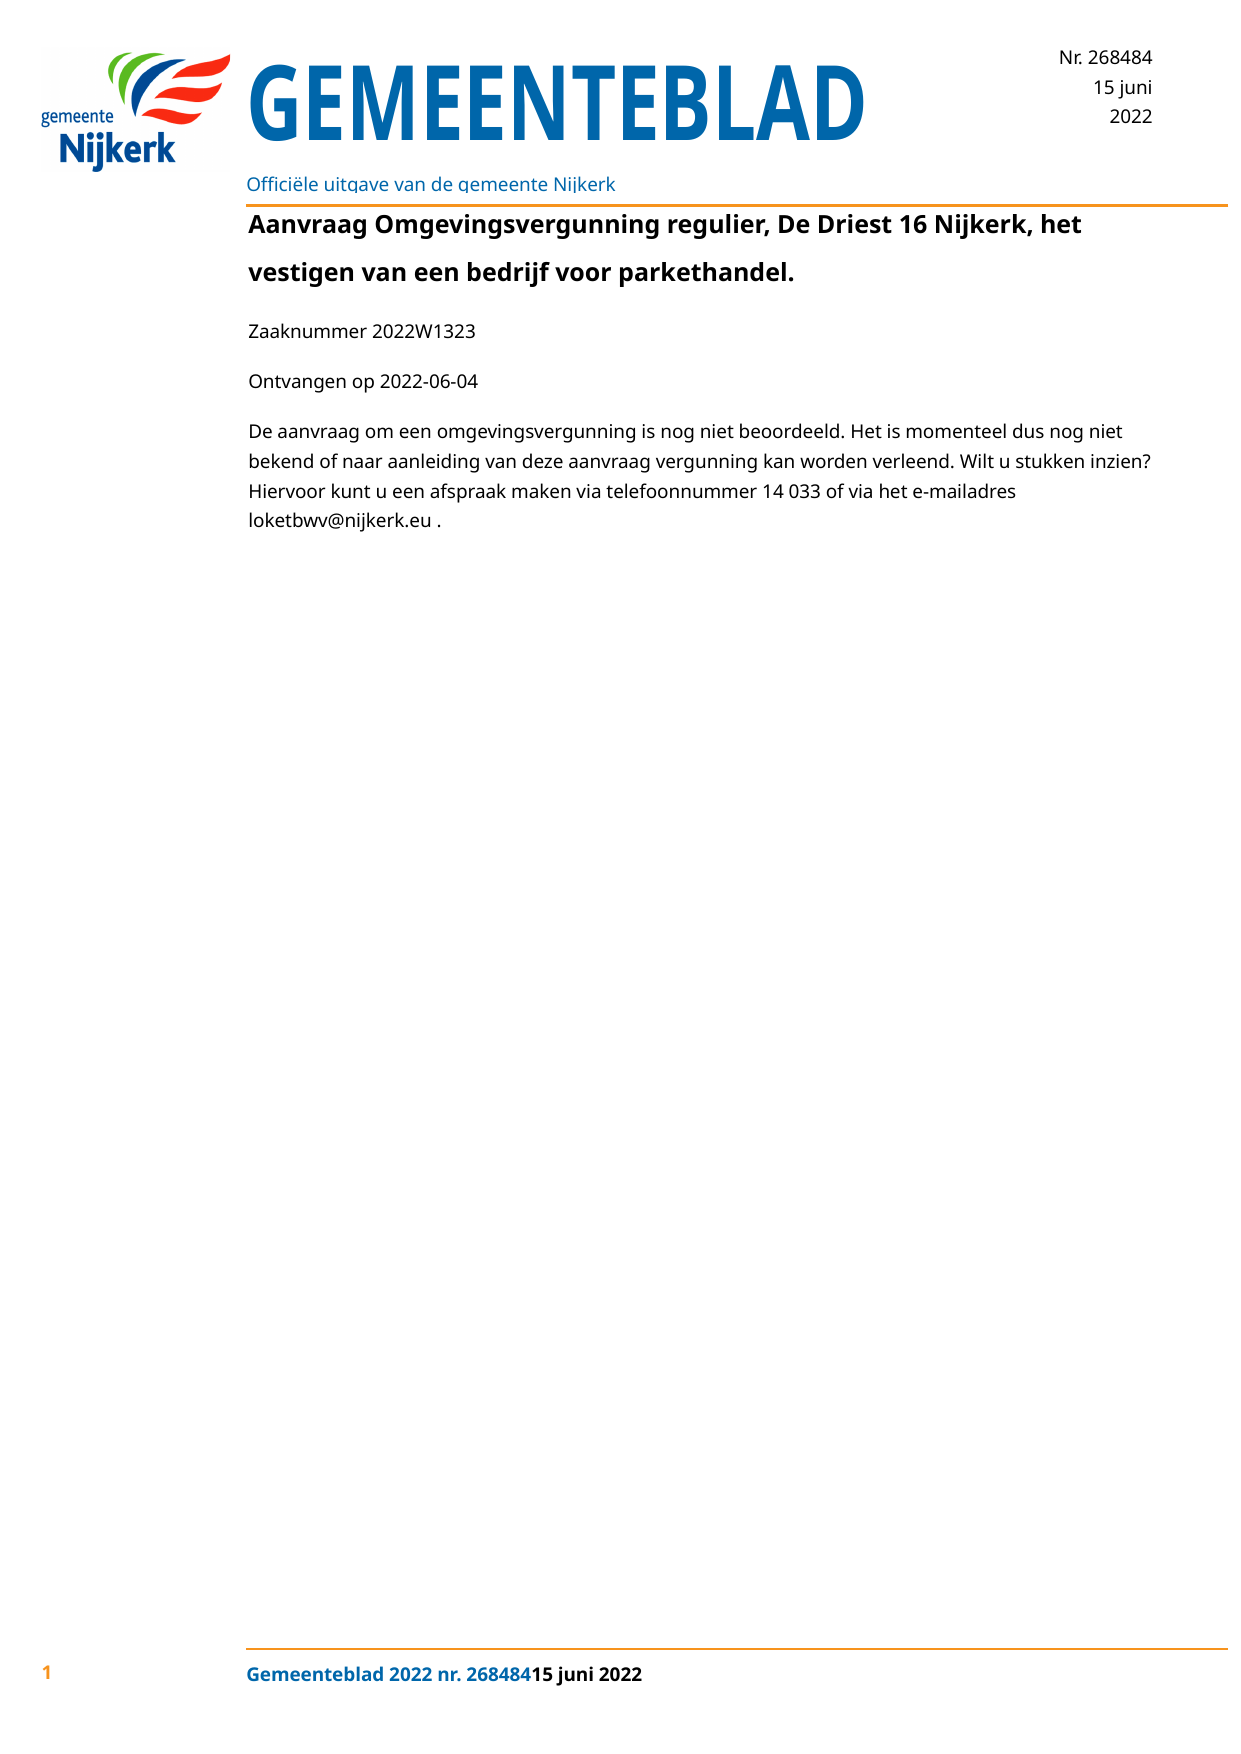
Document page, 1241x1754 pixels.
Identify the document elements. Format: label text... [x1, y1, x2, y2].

text Aanvraag Omgevingsvergunning regulier, De Driest 16 Nijkerk, het vestigen van een bedrijf voor parkethandel. [248, 207, 1152, 288]
text Zaaknummer 2022W1323 [248, 318, 1152, 344]
picture [41, 47, 231, 172]
text Ontvangen op 2022-06-04 [248, 368, 1152, 394]
text De aanvraag om een omgevingsvergunning is nog niet beoordeeld. Het is momenteel dus nog niet bekend of naar aanleiding van deze aanvraag vergunning kan worden verleend. Wilt u stukken inzien? Hiervoor kunt u een afspraak maken via telefoonnummer 14 033 of via het e-mailadres loketbwv@nijkerk.eu . [248, 419, 1152, 533]
